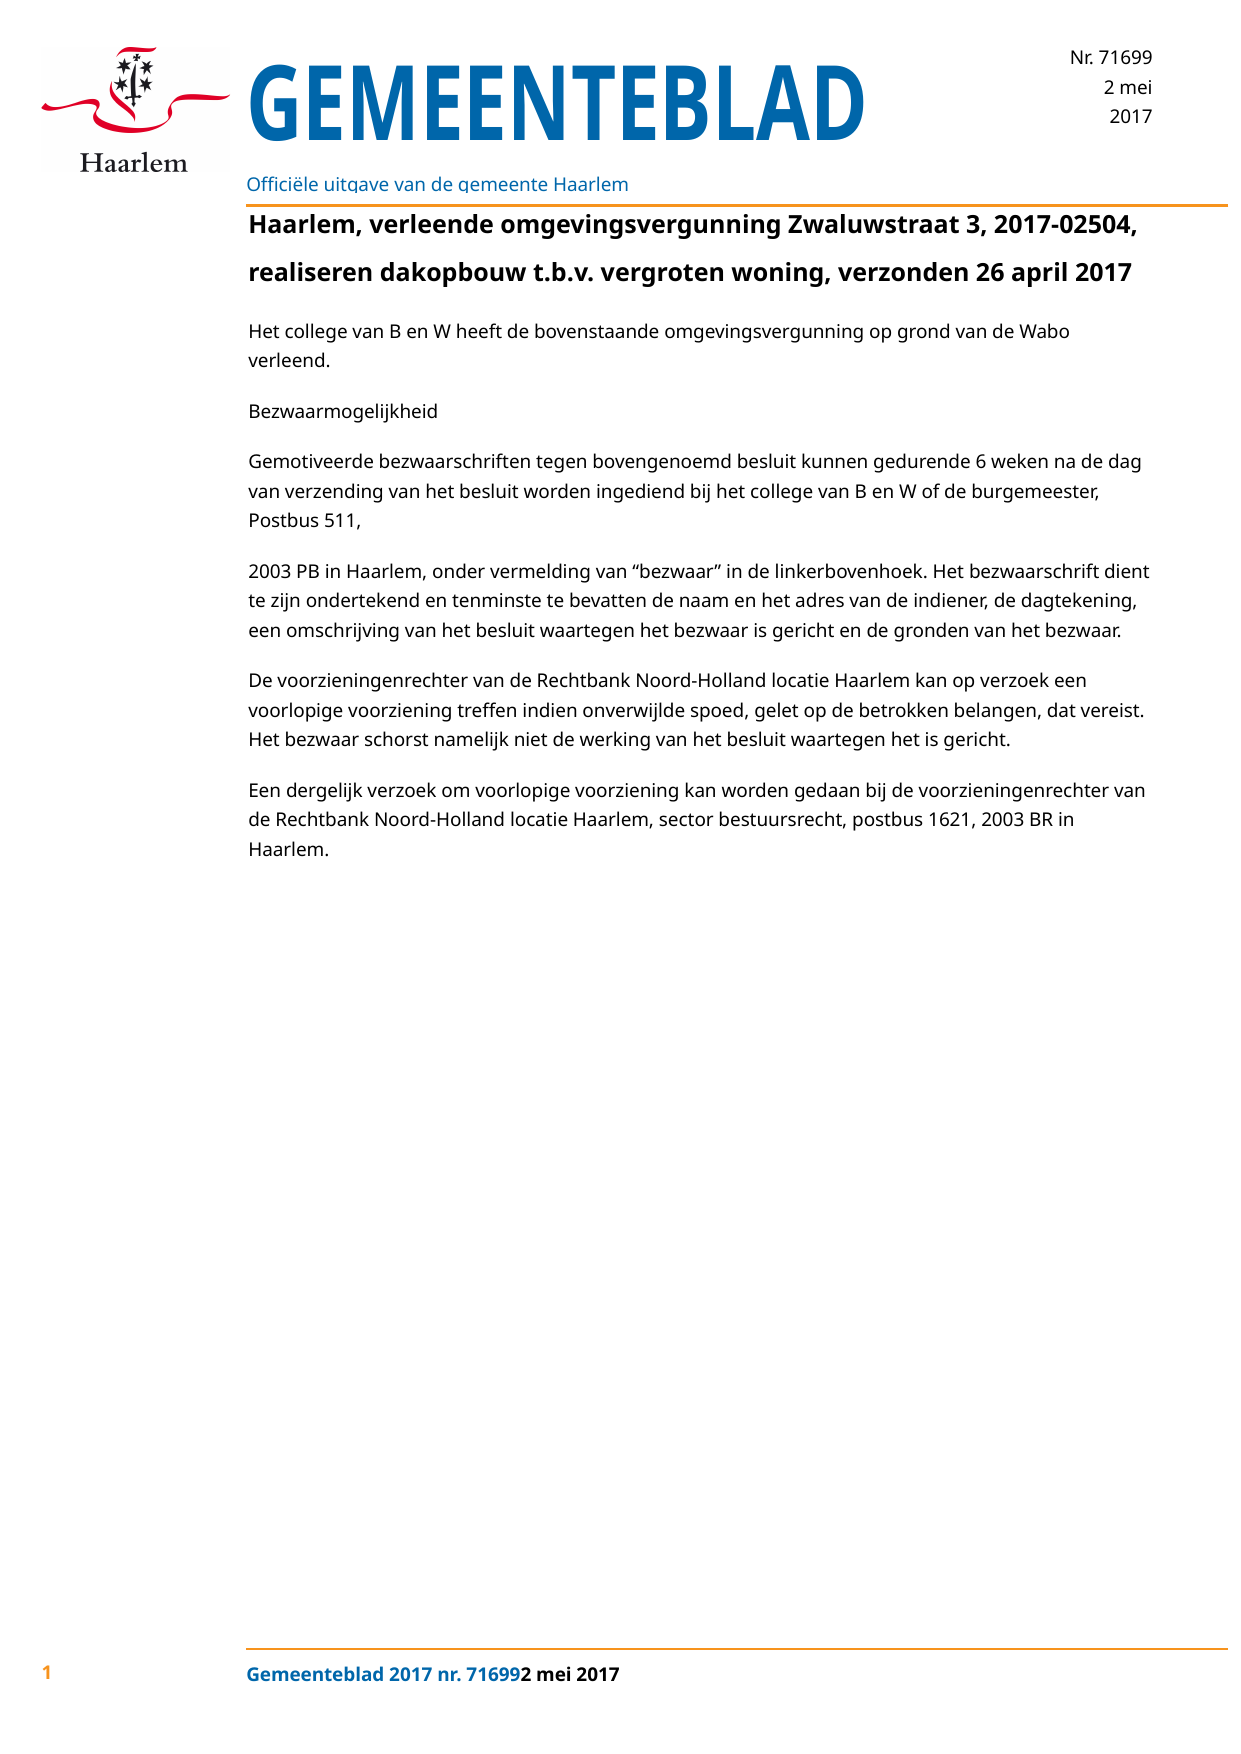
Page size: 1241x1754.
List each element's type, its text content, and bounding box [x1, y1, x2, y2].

text Het college van B en W heeft de bovenstaande omgevingsvergunning op grond van de Wabo verleend. [248, 318, 1152, 373]
text Haarlem, verleende omgevingsvergunning Zwaluwstraat 3, 2017-02504, realiseren dakopbouw t.b.v. vergroten woning, verzonden 26 april 2017 [248, 207, 1152, 288]
text Gemotiveerde bezwaarschriften tegen bovengenoemd besluit kunnen gedurende 6 weken na de dag van verzending van het besluit worden ingediend bij het college van B en W of de burgemeester, Postbus 511, [248, 448, 1152, 533]
picture [41, 47, 231, 172]
text Bezwaarmogelijkheid [248, 398, 1152, 424]
text De voorzieningenrechter van de Rechtbank Noord-Holland locatie Haarlem kan op verzoek een voorlopige voorziening treffen indien onverwijlde spoed, gelet op de betrokken belangen, dat vereist. Het bezwaar schorst namelijk niet de werking van het besluit waartegen het is gericht. [248, 667, 1152, 752]
text Een dergelijk verzoek om voorlopige voorziening kan worden gedaan bij de voorzieningenrechter van de Rechtbank Noord-Holland locatie Haarlem, sector bestuursrecht, postbus 1621, 2003 BR in Haarlem. [248, 777, 1152, 862]
text 2003 PB in Haarlem, onder vermelding van “bezwaar” in de linkerbovenhoek. Het bezwaarschrift dient te zijn ondertekend en tenminste te bevatten de naam en het adres van de indiener, de dagtekening, een omschrijving van het besluit waartegen het bezwaar is gericht en de gronden van het bezwaar. [248, 558, 1152, 643]
